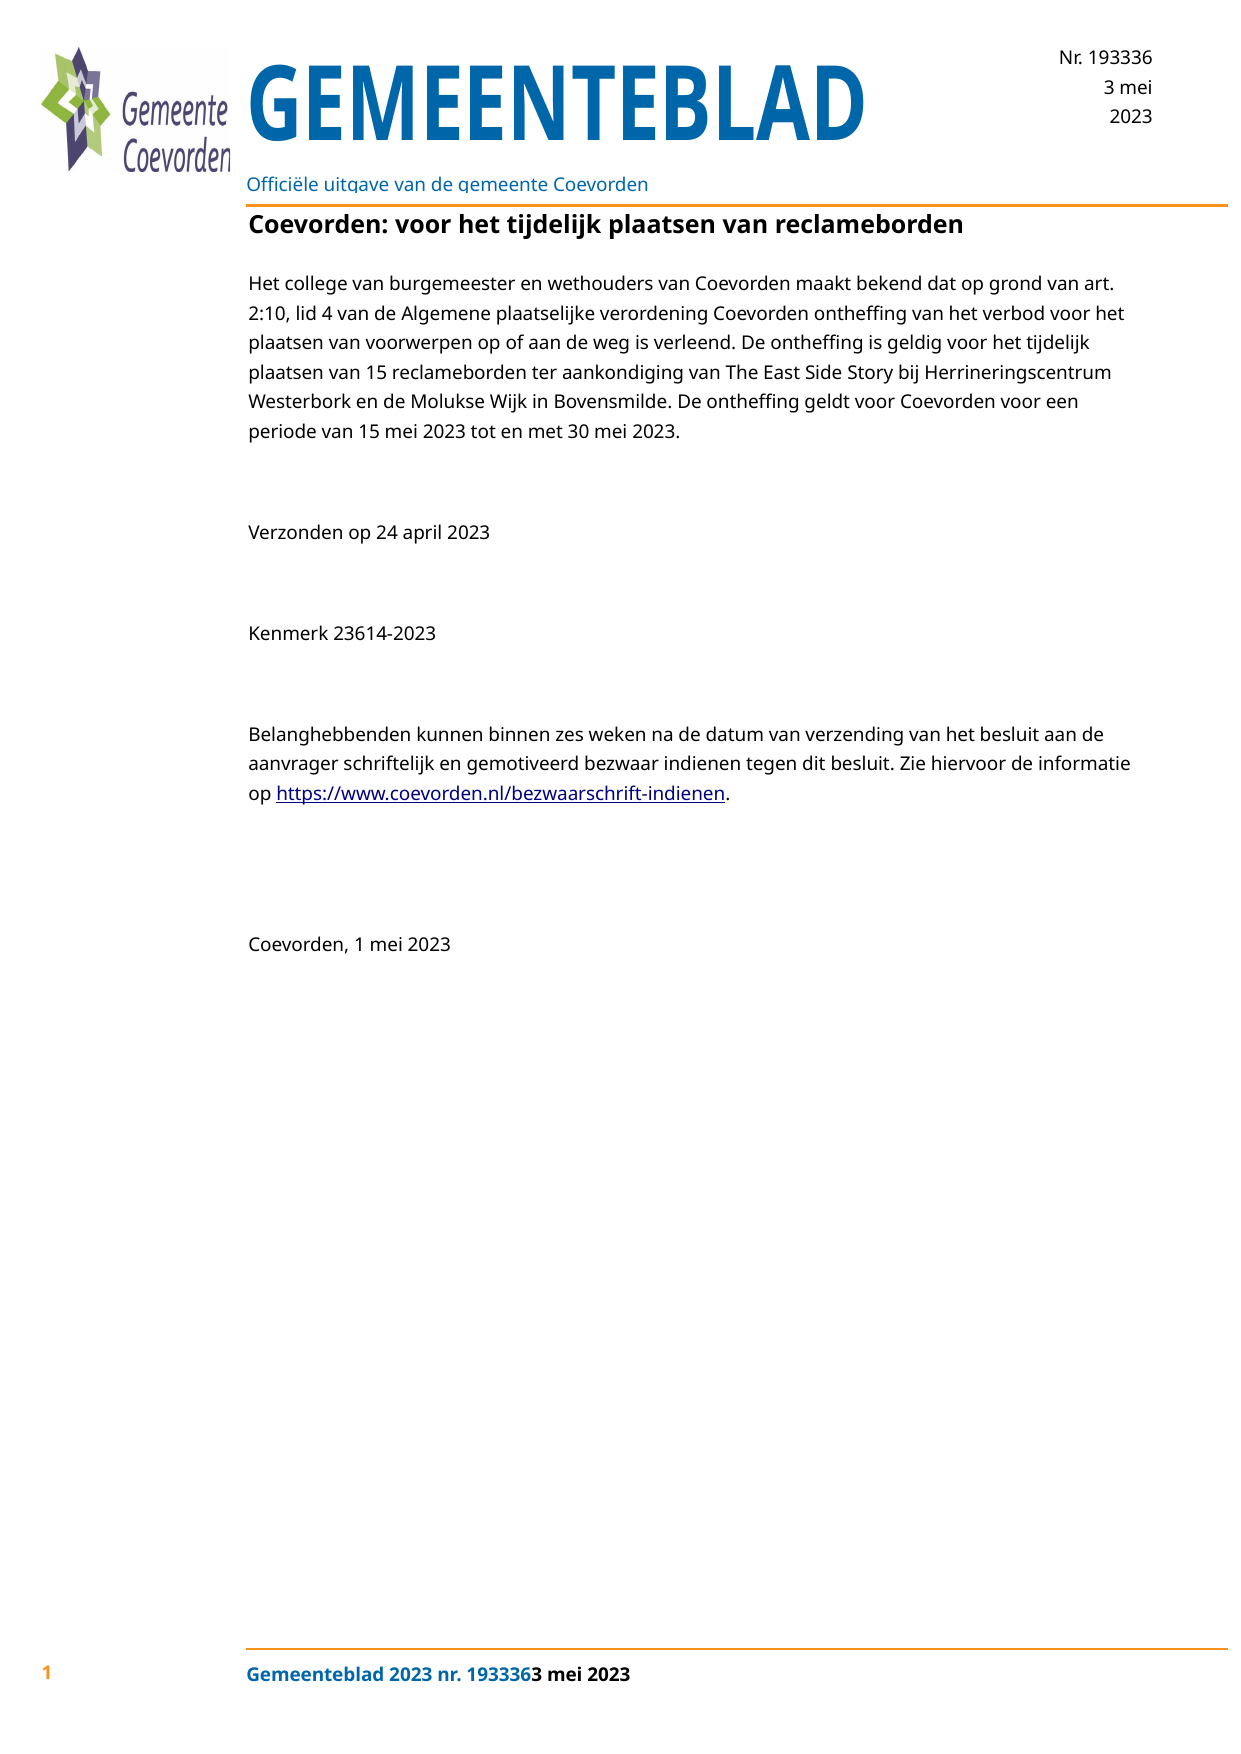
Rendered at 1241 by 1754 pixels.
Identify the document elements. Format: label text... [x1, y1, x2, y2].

text Verzonden op 24 april 2023 [248, 519, 1152, 545]
text Coevorden: voor het tijdelijk plaatsen van reclameborden [248, 207, 1152, 241]
text Het college van burgemeester en wethouders van Coevorden maakt bekend dat op grond van art. 2:10, lid 4 van de Algemene plaatselijke verordening Coevorden ontheffing van het verbod voor het plaatsen van voorwerpen op of aan de weg is verleend. De ontheffing is geldig voor het tijdelijk plaatsen van 15 reclameborden ter aankondiging van The East Side Story bij Herrineringscentrum Westerbork en de Molukse Wijk in Bovensmilde. De ontheffing geldt voor Coevorden voor een periode van 15 mei 2023 tot en met 30 mei 2023. [248, 270, 1152, 444]
picture [41, 47, 231, 172]
text Kenmerk 23614-2023 [248, 620, 1152, 646]
text Belanghebbenden kunnen binnen zes weken na de datum van verzending van het besluit aan de aanvrager schriftelijk en gemotiveerd bezwaar indienen tegen dit besluit. Zie hiervoor de informatie op https://www.coevorden.nl/bezwaarschrift-indienen. [248, 721, 1152, 806]
text Coevorden, 1 mei 2023 [248, 931, 1152, 957]
